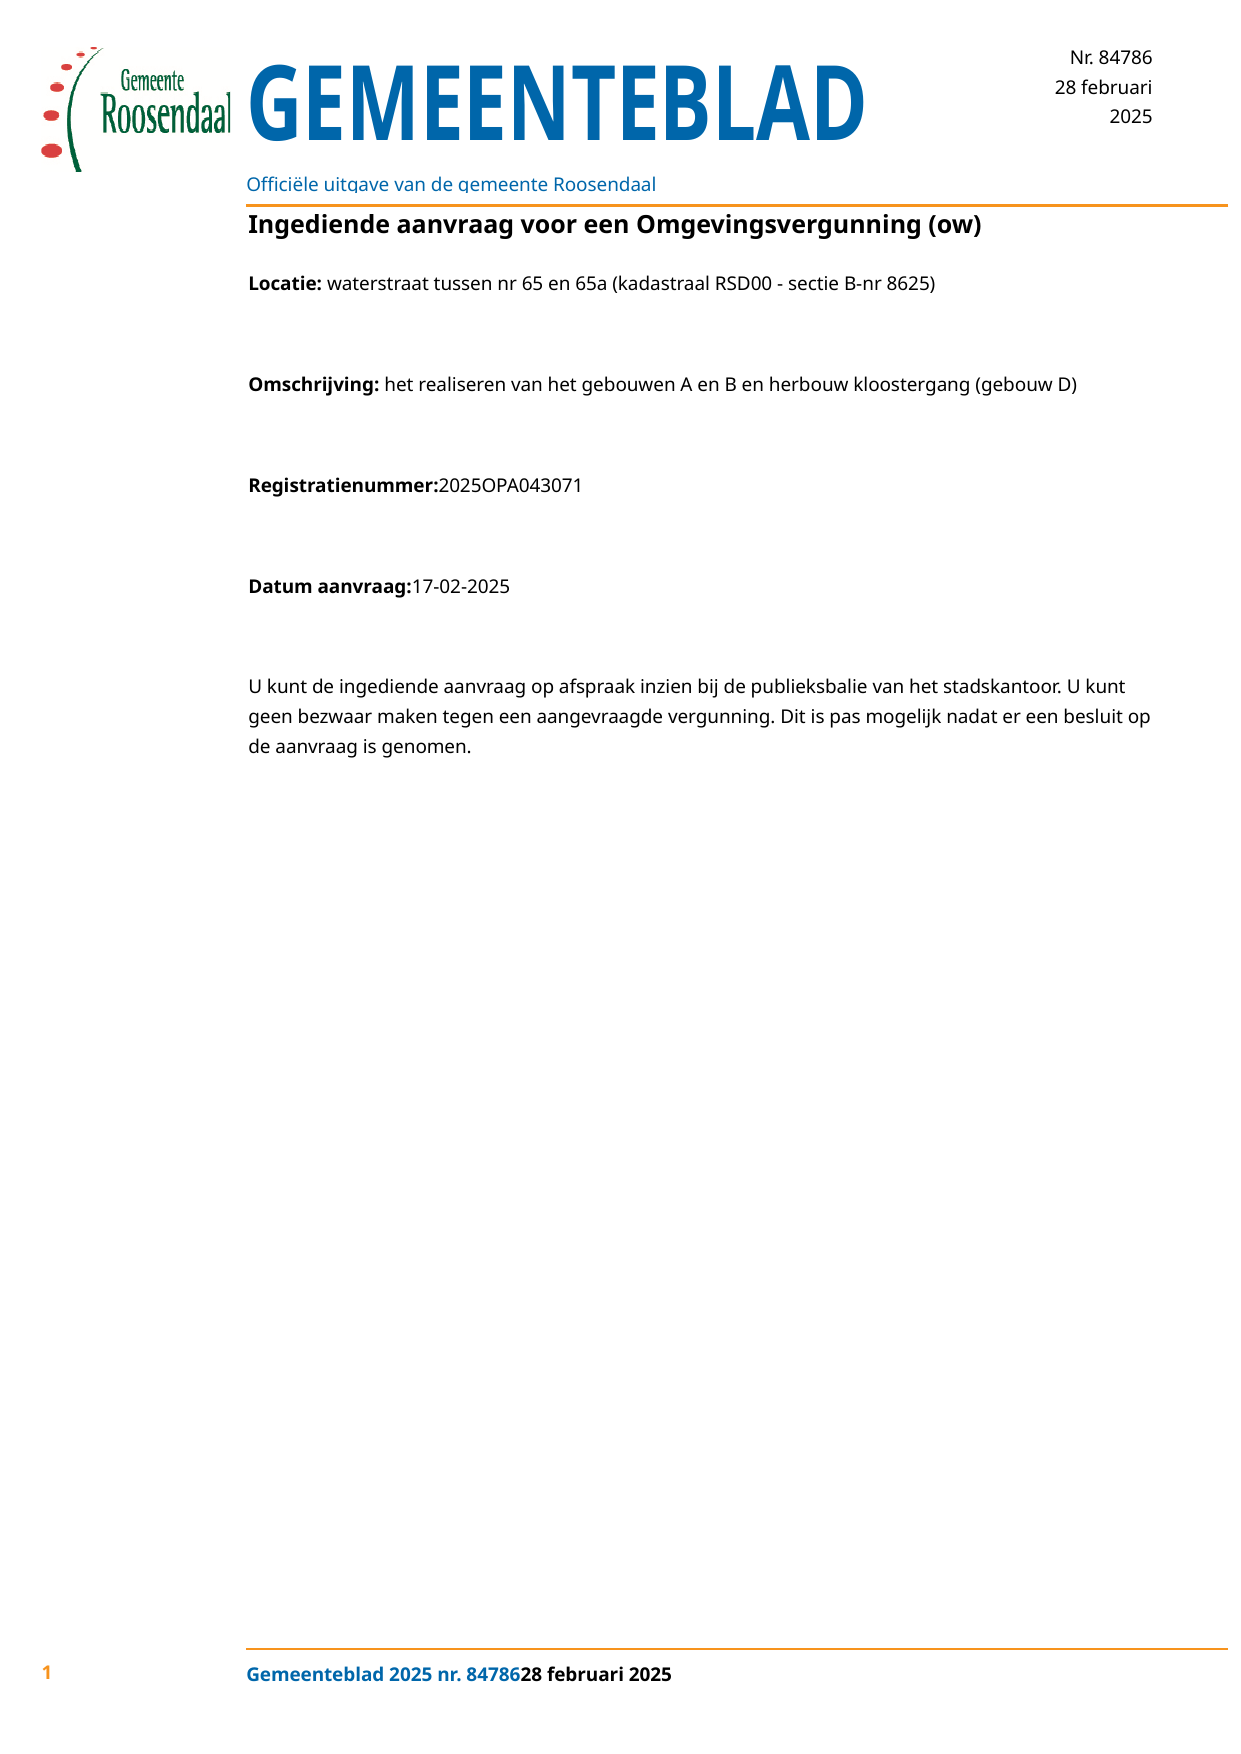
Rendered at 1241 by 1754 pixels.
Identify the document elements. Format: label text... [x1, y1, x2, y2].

picture [41, 47, 231, 172]
text Datum aanvraag:17-02-2025 [248, 573, 1152, 598]
text U kunt de ingediende aanvraag op afspraak inzien bij de publieksbalie van het stadskantoor. U kunt geen bezwaar maken tegen een aangevraagde vergunning. Dit is pas mogelijk nadat er een besluit op de aanvraag is genomen. [248, 674, 1152, 758]
text Locatie: waterstraat tussen nr 65 en 65a (kadastraal RSD00 - sectie B-nr 8625) [248, 270, 1152, 296]
text Omschrijving: het realiseren van het gebouwen A en B en herbouw kloostergang (gebouw D) [248, 371, 1152, 397]
text Registratienummer:2025OPA043071 [248, 472, 1152, 498]
text Ingediende aanvraag voor een Omgevingsvergunning (ow) [248, 207, 1152, 241]
